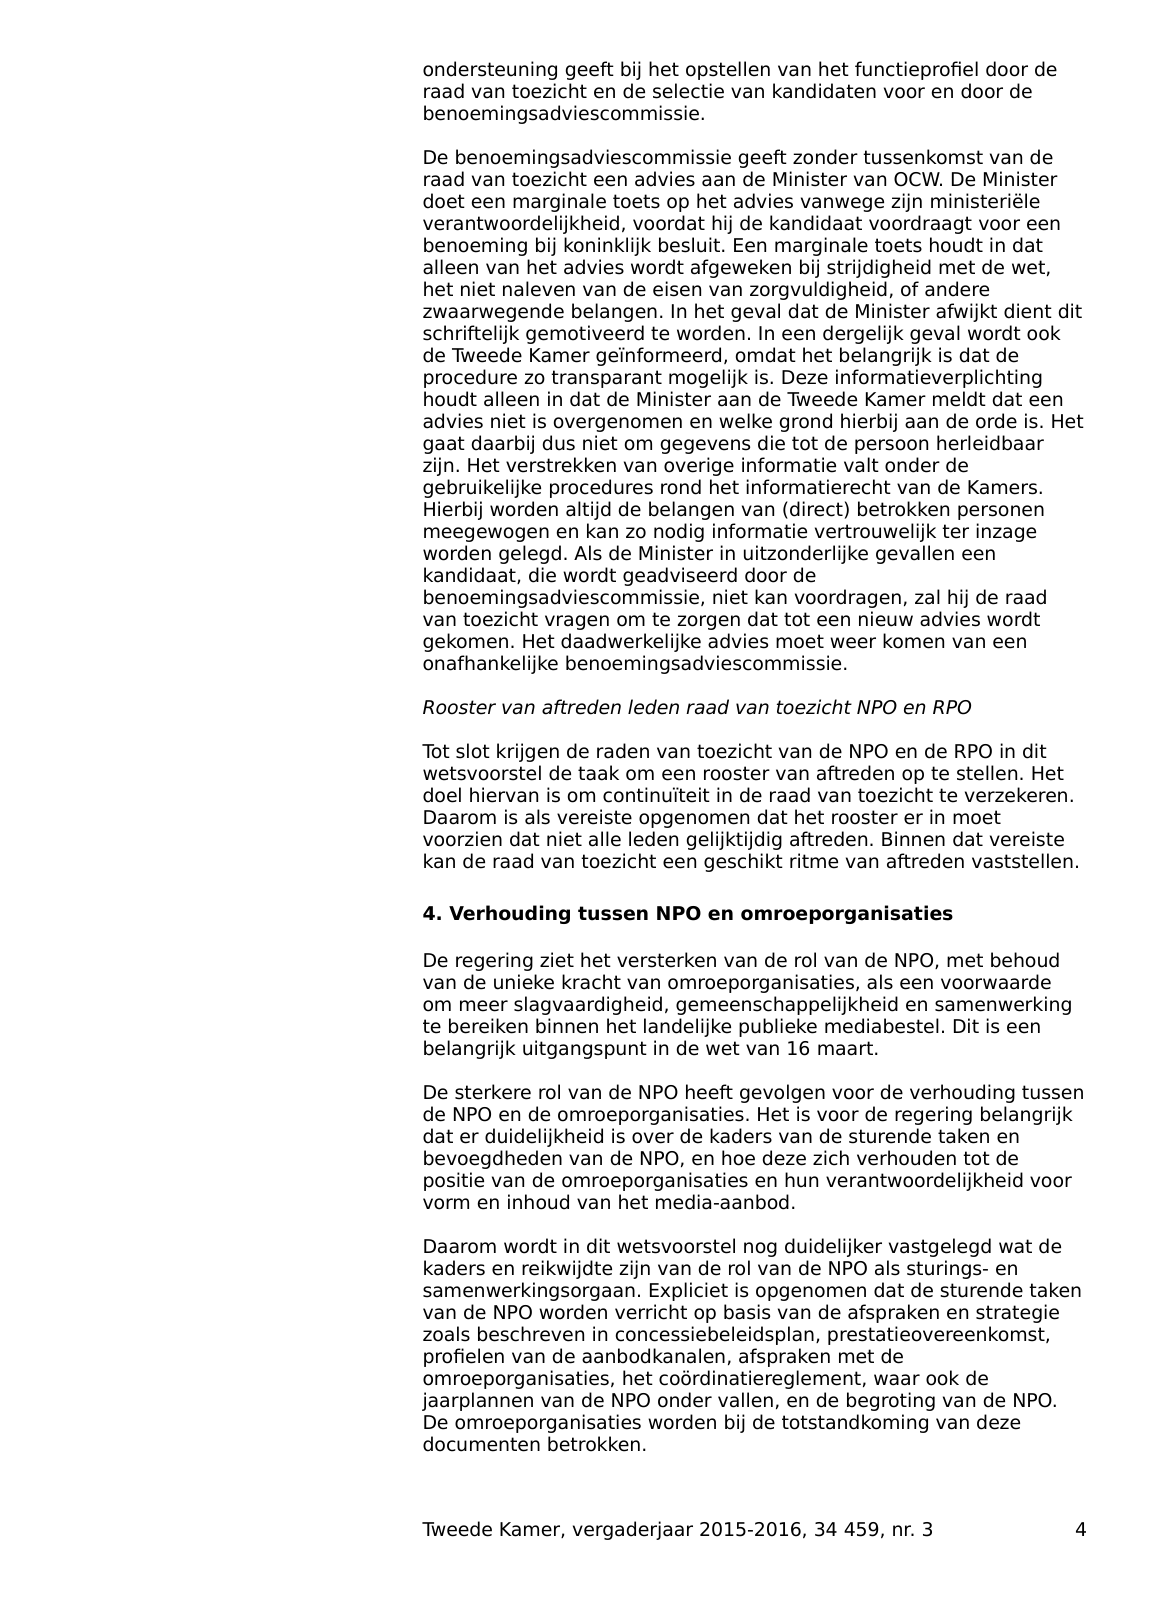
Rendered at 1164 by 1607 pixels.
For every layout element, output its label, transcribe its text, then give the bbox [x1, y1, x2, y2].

subtitle Rooster van aftreden leden raad van toezicht NPO en RPO [422, 697, 1087, 719]
text ondersteuning geeft bij het opstellen van het functieprofiel door de raad van toezicht en de selectie van kandidaten voor en door de benoemingsadviescommissie. [422, 59, 1087, 125]
text De benoemingsadviescommissie geeft zonder tussenkomst van de raad van toezicht een advies aan de Minister van OCW. De Minister doet een marginale toets op het advies vanwege zijn ministeriële verantwoordelijkheid, voordat hij de kandidaat voordraagt voor een benoeming bij koninklijk besluit. Een marginale toets houdt in dat alleen van het advies wordt afgeweken bij strijdigheid met de wet, het niet naleven van de eisen van zorgvuldigheid, of andere zwaarwegende belangen. In het geval dat de Minister afwijkt dient dit schriftelijk gemotiveerd te worden. In een dergelijk geval wordt ook de Tweede Kamer geïnformeerd, omdat het belangrijk is dat de procedure zo transparant mogelijk is. Deze informatieverplichting houdt alleen in dat de Minister aan de Tweede Kamer meldt dat een advies niet is overgenomen en welke grond hierbij aan de orde is. Het gaat daarbij dus niet om gegevens die tot de persoon herleidbaar zijn. Het verstrekken van overige informatie valt onder de gebruikelijke procedures rond het informatierecht van de Kamers. Hierbij worden altijd de belangen van (direct) betrokken personen meegewogen en kan zo nodig informatie vertrouwelijk ter inzage worden gelegd. Als de Minister in uitzonderlijke gevallen een kandidaat, die wordt geadviseerd door de benoemingsadviescommissie, niet kan voordragen, zal hij de raad van toezicht vragen om te zorgen dat tot een nieuw advies wordt gekomen. Het daadwerkelijke advies moet weer komen van een onafhankelijke benoemingsadviescommissie. [422, 147, 1087, 675]
text Daarom wordt in dit wetsvoorstel nog duidelijker vastgelegd wat de kaders en reikwijdte zijn van de rol van de NPO als sturings- en samenwerkingsorgaan. Expliciet is opgenomen dat de sturende taken van de NPO worden verricht op basis van de afspraken en strategie zoals beschreven in concessiebeleidsplan, prestatieovereenkomst, profielen van de aanbodkanalen, afspraken met de omroeporganisaties, het coördinatiereglement, waar ook de jaarplannen van de NPO onder vallen, en de begroting van de NPO. De omroeporganisaties worden bij de totstandkoming van deze documenten betrokken. [422, 1236, 1087, 1456]
subtitle 4. Verhouding tussen NPO en omroeporganisaties [422, 903, 1087, 925]
text De regering ziet het versterken van de rol van de NPO, met behoud van de unieke kracht van omroeporganisaties, als een voorwaarde om meer slagvaardigheid, gemeenschappelijkheid en samenwerking te bereiken binnen het landelijke publieke mediabestel. Dit is een belangrijk uitgangspunt in de wet van 16 maart. [422, 950, 1087, 1060]
text Tot slot krijgen de raden van toezicht van de NPO en de RPO in dit wetsvoorstel de taak om een rooster van aftreden op te stellen. Het doel hiervan is om continuïteit in de raad van toezicht te verzekeren. Daarom is als vereiste opgenomen dat het rooster er in moet voorzien dat niet alle leden gelijktijdig aftreden. Binnen dat vereiste kan de raad van toezicht een geschikt ritme van aftreden vaststellen. [422, 741, 1087, 873]
text De sterkere rol van de NPO heeft gevolgen voor de verhouding tussen de NPO en de omroeporganisaties. Het is voor de regering belangrijk dat er duidelijkheid is over de kaders van de sturende taken en bevoegdheden van de NPO, en hoe deze zich verhouden tot de positie van de omroeporganisaties en hun verantwoordelijkheid voor vorm en inhoud van het media-aanbod. [422, 1082, 1087, 1214]
